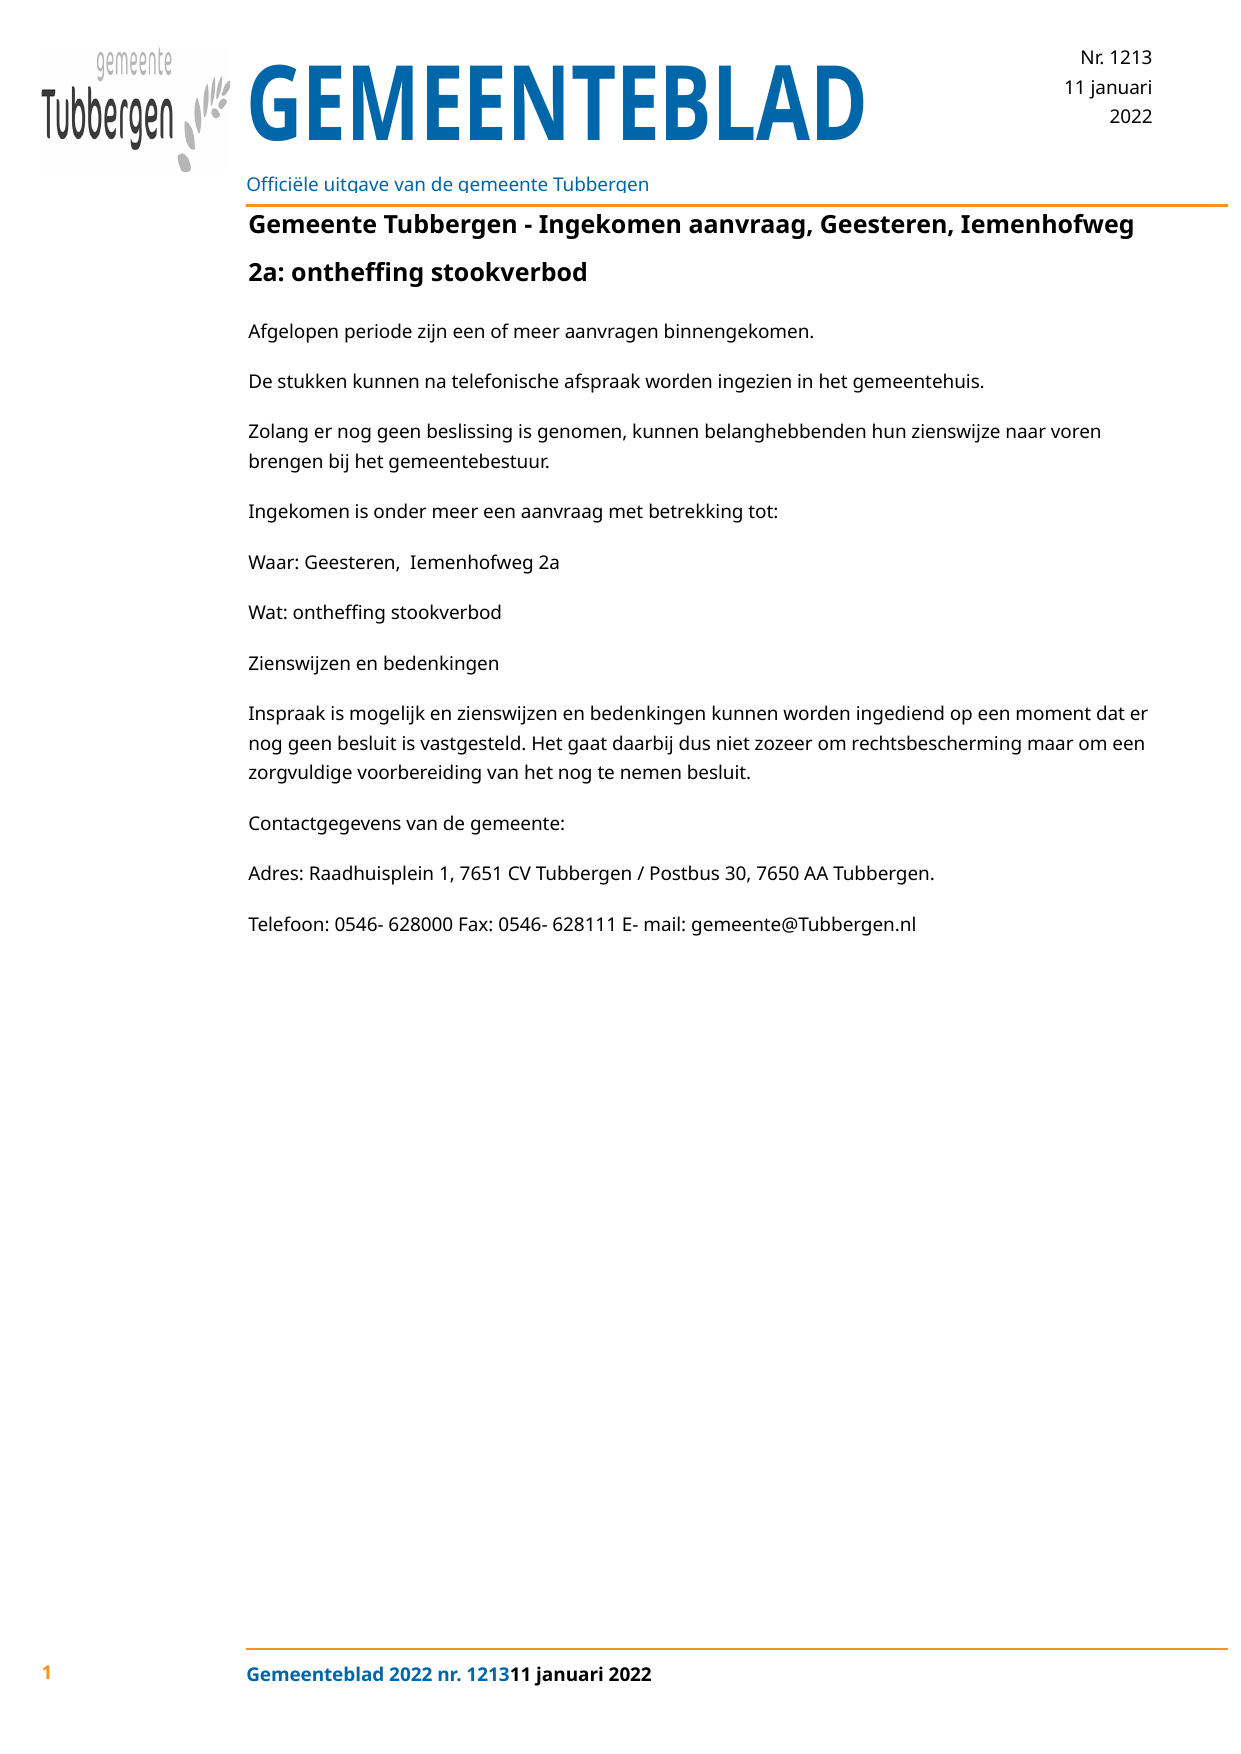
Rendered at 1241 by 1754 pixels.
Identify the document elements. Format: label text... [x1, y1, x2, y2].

text Telefoon: 0546- 628000 Fax: 0546- 628111 E- mail: gemeente@Tubbergen.nl [248, 911, 1152, 937]
text Gemeente Tubbergen - Ingekomen aanvraag, Geesteren, Iemenhofweg 2a: ontheffing stookverbod [248, 207, 1152, 288]
text De stukken kunnen na telefonische afspraak worden ingezien in het gemeentehuis. [248, 368, 1152, 394]
text Waar: Geesteren, Iemenhofweg 2a [248, 549, 1152, 575]
text Afgelopen periode zijn een of meer aanvragen binnengekomen. [248, 318, 1152, 344]
text Adres: Raadhuisplein 1, 7651 CV Tubbergen / Postbus 30, 7650 AA Tubbergen. [248, 860, 1152, 886]
text Zienswijzen en bedenkingen [248, 650, 1152, 676]
text Contactgegevens van de gemeente: [248, 810, 1152, 836]
text Zolang er nog geen beslissing is genomen, kunnen belanghebbenden hun zienswijze naar voren brengen bij het gemeentebestuur. [248, 419, 1152, 474]
text Ingekomen is onder meer een aanvraag met betrekking tot: [248, 499, 1152, 524]
text Wat: ontheffing stookverbod [248, 599, 1152, 625]
picture [41, 47, 231, 172]
text Inspraak is mogelijk en zienswijzen en bedenkingen kunnen worden ingediend op een moment dat er nog geen besluit is vastgesteld. Het gaat daarbij dus niet zozeer om rechtsbescherming maar om een zorgvuldige voorbereiding van het nog te nemen besluit. [248, 700, 1152, 785]
